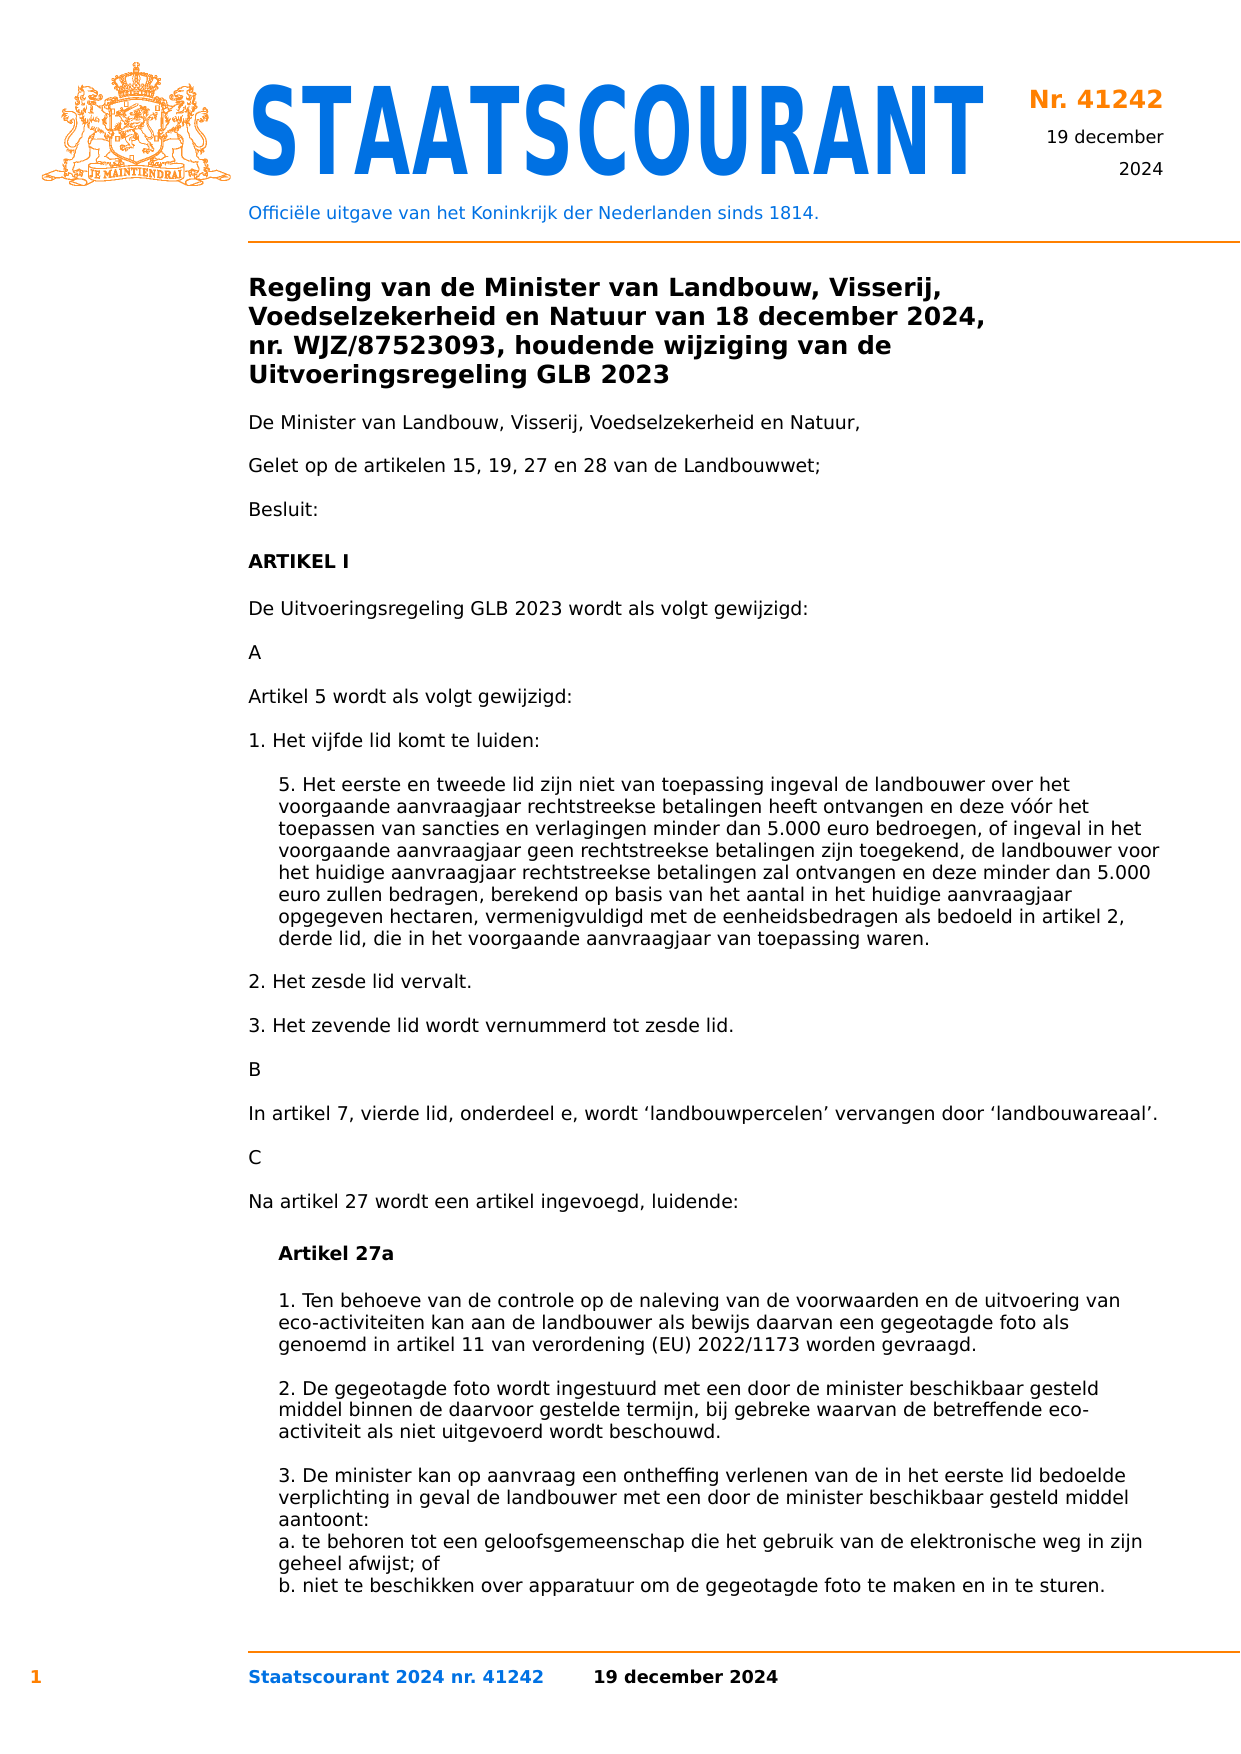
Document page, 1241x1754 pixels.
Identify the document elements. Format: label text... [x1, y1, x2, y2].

table_cell 19 december [998, 121, 1240, 153]
text B [248, 1059, 1163, 1081]
table_header STAATSCOURANT [248, 62, 998, 203]
text 3. De minister kan op aanvraag een ontheffing verlenen van de in het eerste lid bedoelde verplichting in geval de landbouwer met een door de minister beschikbaar gesteld middel aantoont: [278, 1465, 1163, 1531]
text Artikel 5 wordt als volgt gewijzigd: [248, 686, 1163, 708]
table_header [25, 62, 248, 241]
text Gelet op de artikelen 15, 19, 27 en 28 van de Landbouwwet; [248, 455, 1163, 477]
subtitle Regeling van de Minister van Landbouw, Visserij, Voedselzekerheid en Natuur van 18 december 2024, nr. WJZ/87523093, houdende wijziging van de Uitvoeringsregeling GLB 2023 [248, 273, 1163, 390]
table_cell 2024 [998, 153, 1240, 203]
text 2. De gegeotagde foto wordt ingestuurd met een door de minister beschikbaar gesteld middel binnen de daarvoor gestelde termijn, bij gebreke waarvan de betreffende eco-activiteit als niet uitgevoerd wordt beschouwd. [278, 1377, 1163, 1443]
text De Minister van Landbouw, Visserij, Voedselzekerheid en Natuur, [248, 412, 1163, 433]
subtitle ARTIKEL I [248, 551, 1163, 573]
subtitle Artikel 27a [278, 1243, 1163, 1264]
text Besluit: [248, 499, 1163, 521]
text 5. Het eerste en tweede lid zijn niet van toepassing ingeval de landbouwer over het voorgaande aanvraagjaar rechtstreekse betalingen heeft ontvangen en deze vóór het toepassen van sancties en verlagingen minder dan 5.000 euro bedroegen, of ingeval in het voorgaande aanvraagjaar geen rechtstreekse betalingen zijn toegekend, de landbouwer voor het huidige aanvraagjaar rechtstreekse betalingen zal ontvangen en deze minder dan 5.000 euro zullen bedragen, berekend op basis van het aantal in het huidige aanvraagjaar opgegeven hectaren, vermenigvuldigd met de eenheidsbedragen als bedoeld in artikel 2, derde lid, die in het voorgaande aanvraagjaar van toepassing waren. [278, 774, 1163, 949]
text 3. Het zevende lid wordt vernummerd tot zesde lid. [248, 1015, 1163, 1037]
text C [248, 1147, 1163, 1169]
text De Uitvoeringsregeling GLB 2023 wordt als volgt gewijzigd: [248, 598, 1163, 620]
text A [248, 642, 1163, 664]
table_header Nr. 41242 [998, 62, 1240, 121]
picture [41, 62, 231, 186]
text In artikel 7, vierde lid, onderdeel e, wordt ‘landbouwpercelen’ vervangen door ‘landbouwareaal’. [248, 1103, 1163, 1125]
text 1. Ten behoeve van de controle op de naleving van de voorwaarden en de uitvoering van eco-activiteiten kan aan de landbouwer als bewijs daarvan een gegeotagde foto als genoemd in artikel 11 van verordening (EU) 2022/1173 worden gevraagd. [278, 1289, 1163, 1356]
text 2. Het zesde lid vervalt. [248, 971, 1163, 993]
table_cell Officiële uitgave van het Koninkrijk der Nederlanden sinds 1814. [248, 203, 1240, 241]
text Na artikel 27 wordt een artikel ingevoegd, luidende: [248, 1191, 1163, 1213]
text 1. Het vijfde lid komt te luiden: [248, 730, 1163, 752]
text a. te behoren tot een geloofsgemeenschap die het gebruik van de elektronische weg in zijn geheel afwijst; of [278, 1531, 1163, 1575]
text b. niet te beschikken over apparatuur om de gegeotagde foto te maken en in te sturen. [278, 1575, 1163, 1597]
